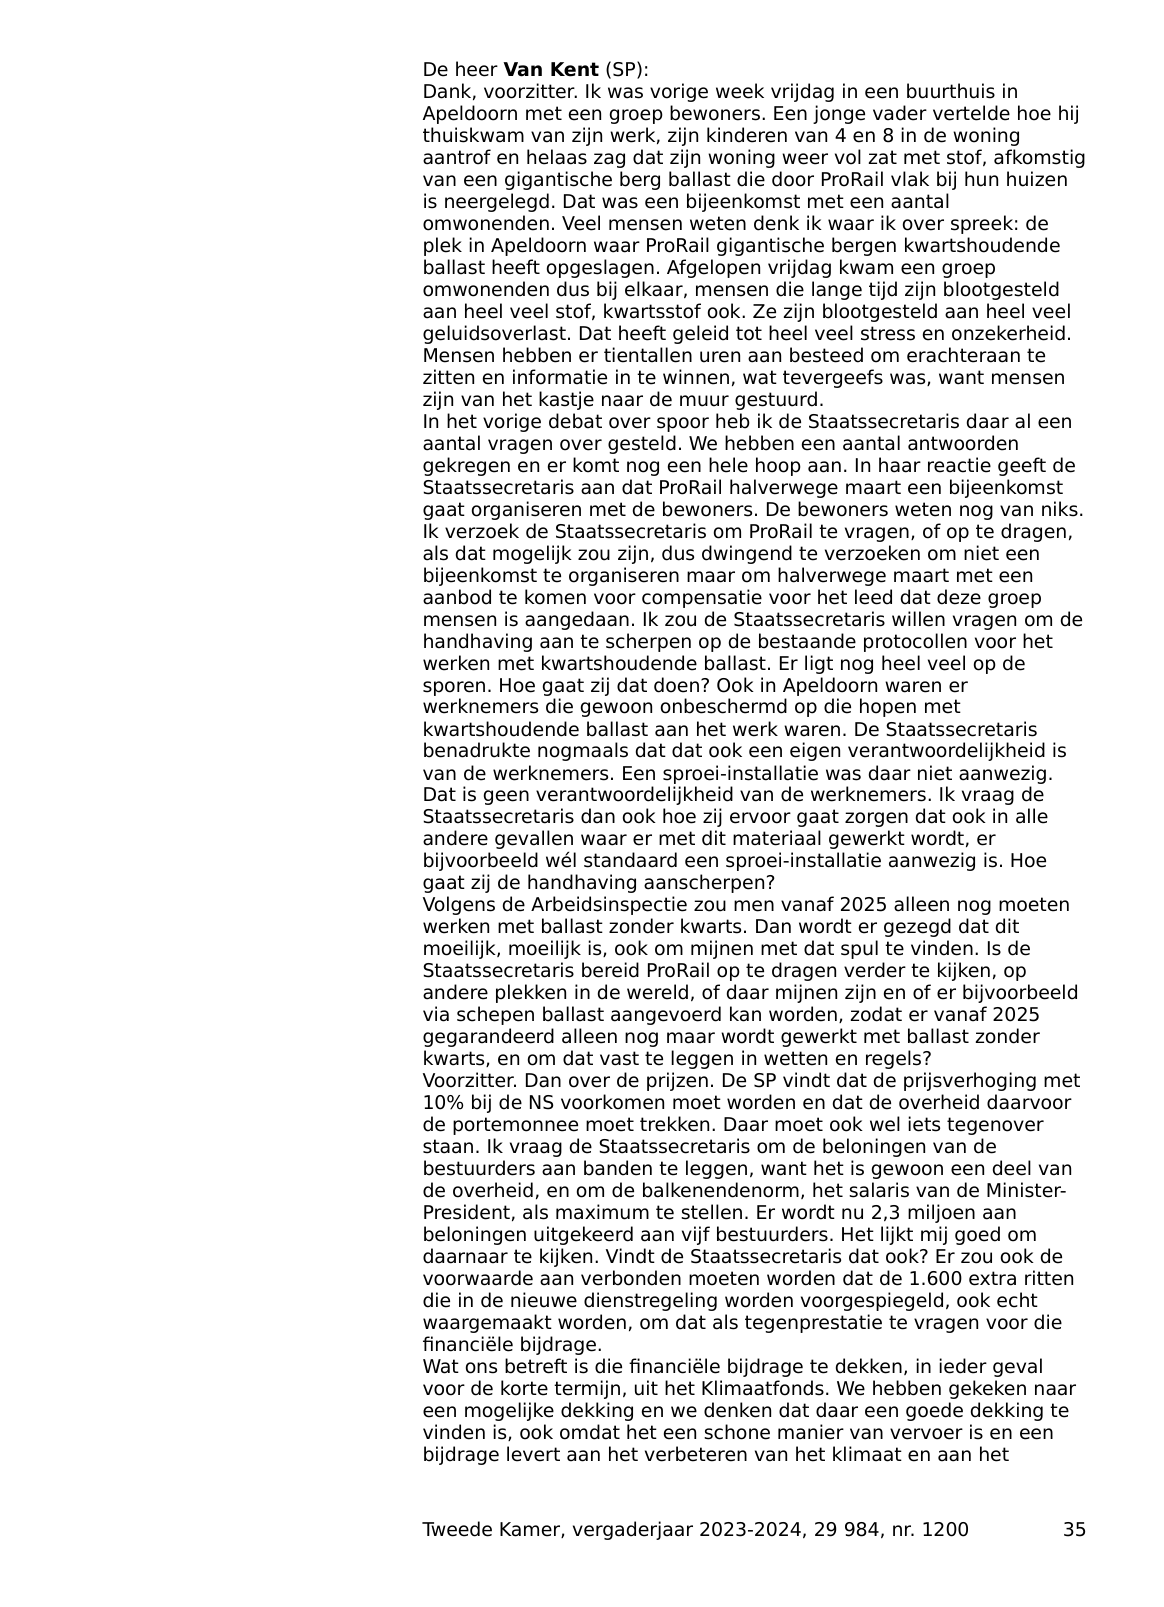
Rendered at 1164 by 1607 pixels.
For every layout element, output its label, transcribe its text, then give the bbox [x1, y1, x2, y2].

text Volgens de Arbeidsinspectie zou men vanaf 2025 alleen nog moeten werken met ballast zonder kwarts. Dan wordt er gezegd dat dit moeilijk, moeilijk is, ook om mijnen met dat spul te vinden. Is de Staatssecretaris bereid ProRail op te dragen verder te kijken, op andere plekken in de wereld, of daar mijnen zijn en of er bijvoorbeeld via schepen ballast aangevoerd kan worden, zodat er vanaf 2025 gegarandeerd alleen nog maar wordt gewerkt met ballast zonder kwarts, en om dat vast te leggen in wetten en regels? [422, 894, 1087, 1070]
text In het vorige debat over spoor heb ik de Staatssecretaris daar al een aantal vragen over gesteld. We hebben een aantal antwoorden gekregen en er komt nog een hele hoop aan. In haar reactie geeft de Staatssecretaris aan dat ProRail halverwege maart een bijeenkomst gaat organiseren met de bewoners. De bewoners weten nog van niks. Ik verzoek de Staatssecretaris om ProRail te vragen, of op te dragen, als dat mogelijk zou zijn, dus dwingend te verzoeken om niet een bijeenkomst te organiseren maar om halverwege maart met een aanbod te komen voor compensatie voor het leed dat deze groep mensen is aangedaan. Ik zou de Staatssecretaris willen vragen om de handhaving aan te scherpen op de bestaande protocollen voor het werken met kwartshoudende ballast. Er ligt nog heel veel op de sporen. Hoe gaat zij dat doen? Ook in Apeldoorn waren er werknemers die gewoon onbeschermd op die hopen met kwartshoudende ballast aan het werk waren. De Staatssecretaris benadrukte nogmaals dat dat ook een eigen verantwoordelijkheid is van de werknemers. Een sproei-installatie was daar niet aanwezig. Dat is geen verantwoordelijkheid van de werknemers. Ik vraag de Staatssecretaris dan ook hoe zij ervoor gaat zorgen dat ook in alle andere gevallen waar er met dit materiaal gewerkt wordt, er bijvoorbeeld wél standaard een sproei-installatie aanwezig is. Hoe gaat zij de handhaving aanscherpen? [422, 411, 1087, 894]
text Wat ons betreft is die financiële bijdrage te dekken, in ieder geval voor de korte termijn, uit het Klimaatfonds. We hebben gekeken naar een mogelijke dekking en we denken dat daar een goede dekking te vinden is, ook omdat het een schone manier van vervoer is en een bijdrage levert aan het verbeteren van het klimaat en aan het [422, 1356, 1087, 1466]
text Dank, voorzitter. Ik was vorige week vrijdag in een buurthuis in Apeldoorn met een groep bewoners. Een jonge vader vertelde hoe hij thuiskwam van zijn werk, zijn kinderen van 4 en 8 in de woning aantrof en helaas zag dat zijn woning weer vol zat met stof, afkomstig van een gigantische berg ballast die door ProRail vlak bij hun huizen is neergelegd. Dat was een bijeenkomst met een aantal omwonenden. Veel mensen weten denk ik waar ik over spreek: de plek in Apeldoorn waar ProRail gigantische bergen kwartshoudende ballast heeft opgeslagen. Afgelopen vrijdag kwam een groep omwonenden dus bij elkaar, mensen die lange tijd zijn blootgesteld aan heel veel stof, kwartsstof ook. Ze zijn blootgesteld aan heel veel geluidsoverlast. Dat heeft geleid tot heel veel stress en onzekerheid. Mensen hebben er tientallen uren aan besteed om erachteraan te zitten en informatie in te winnen, wat tevergeefs was, want mensen zijn van het kastje naar de muur gestuurd. [422, 81, 1087, 411]
text Voorzitter. Dan over de prijzen. De SP vindt dat de prijsverhoging met 10% bij de NS voorkomen moet worden en dat de overheid daarvoor de portemonnee moet trekken. Daar moet ook wel iets tegenover staan. Ik vraag de Staatssecretaris om de beloningen van de bestuurders aan banden te leggen, want het is gewoon een deel van de overheid, en om de balkenendenorm, het salaris van de Minister-President, als maximum te stellen. Er wordt nu 2,3 miljoen aan beloningen uitgekeerd aan vijf bestuurders. Het lijkt mij goed om daarnaar te kijken. Vindt de Staatssecretaris dat ook? Er zou ook de voorwaarde aan verbonden moeten worden dat de 1.600 extra ritten die in de nieuwe dienstregeling worden voorgespiegeld, ook echt waargemaakt worden, om dat als tegenprestatie te vragen voor die financiële bijdrage. [422, 1070, 1087, 1356]
text De heer Van Kent (SP): [422, 59, 1087, 81]
